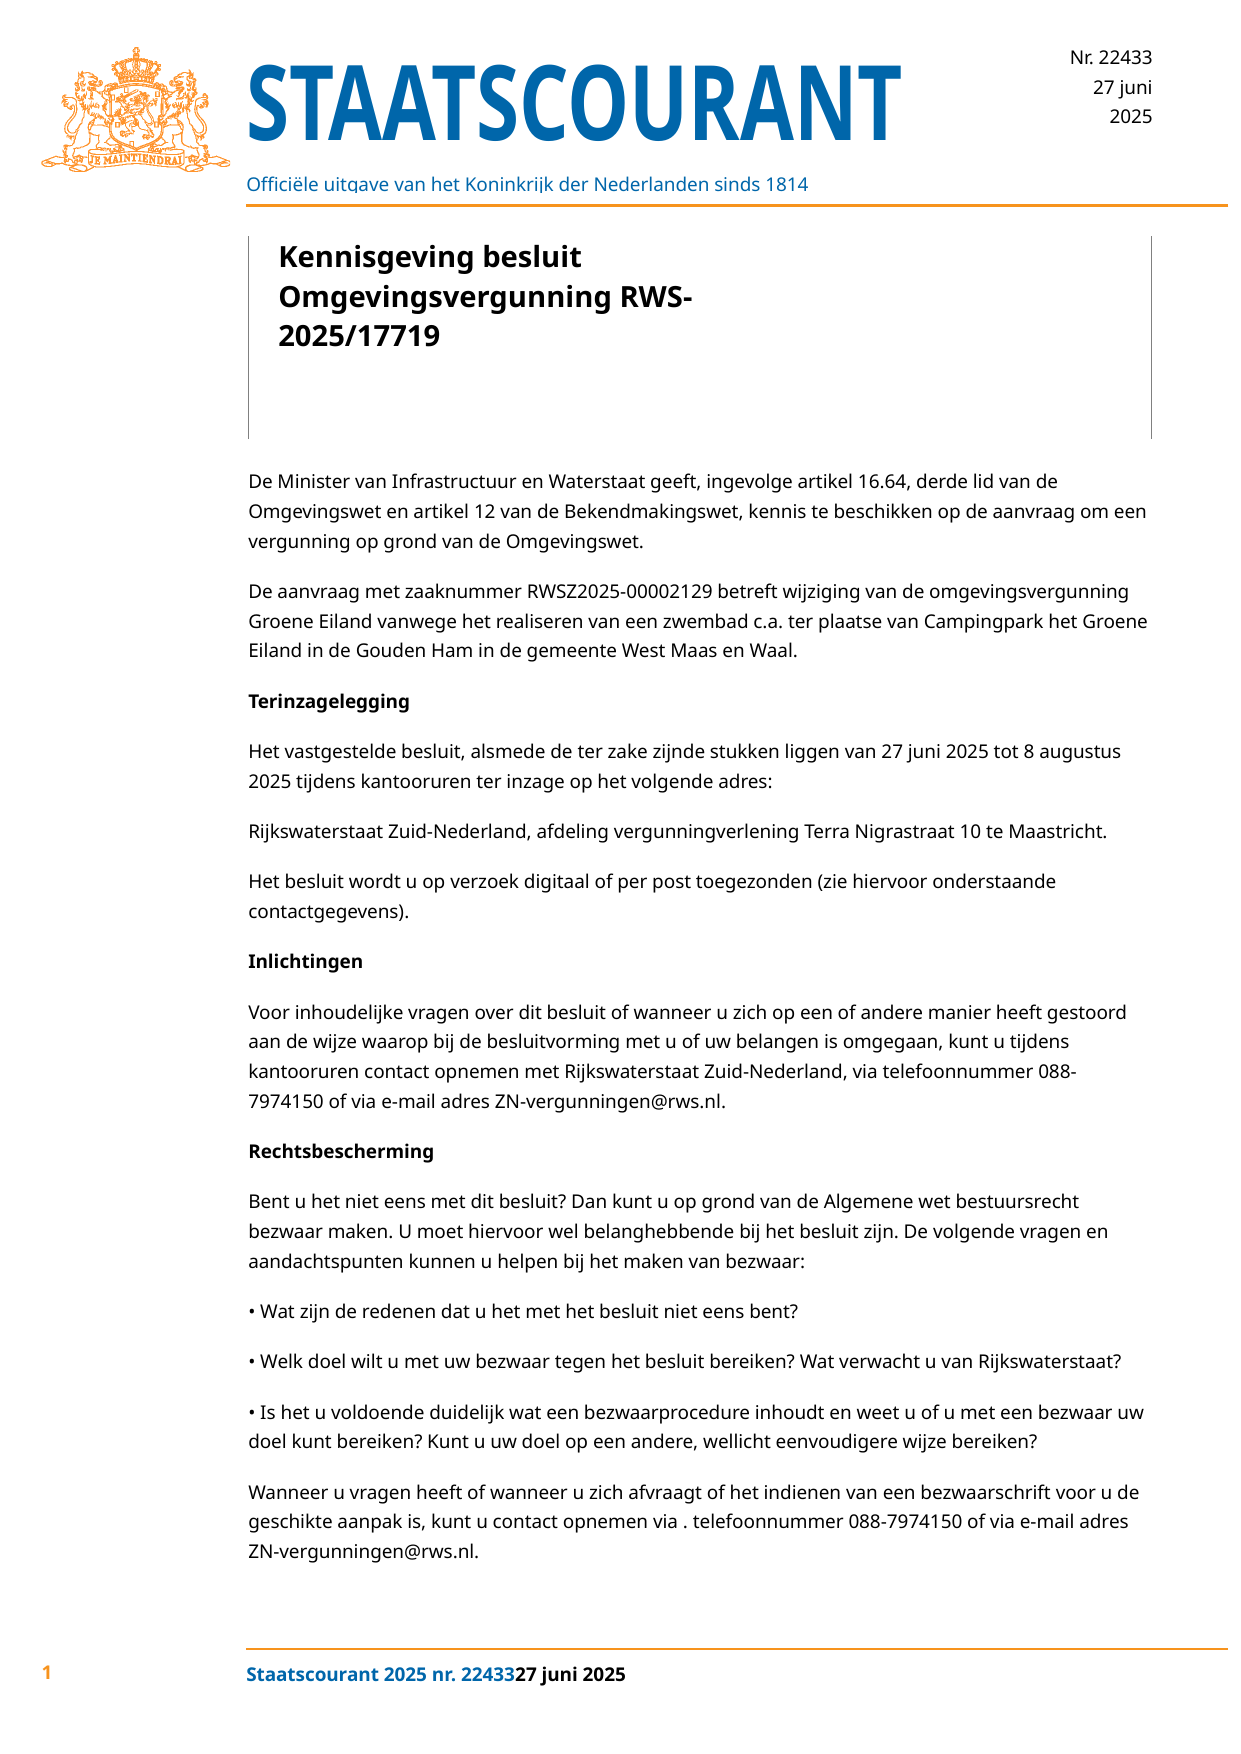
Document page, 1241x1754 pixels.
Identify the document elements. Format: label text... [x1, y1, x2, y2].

text Het besluit wordt u op verzoek digitaal of per post toegezonden (zie hiervoor onderstaande contactgegevens). [248, 869, 1152, 924]
text Rijkswaterstaat Zuid-Nederland, afdeling vergunningverlening Terra Nigrastraat 10 te Maastricht. [248, 818, 1152, 844]
text Bent u het niet eens met dit besluit? Dan kunt u op grond van de Algemene wet bestuursrecht bezwaar maken. U moet hiervoor wel belanghebbende bij het besluit zijn. De volgende vragen en aandachtspunten kunnen u helpen bij het maken van bezwaar: [248, 1189, 1152, 1273]
text De aanvraag met zaaknummer RWSZ2025-00002129 betreft wijziging van de omgevingsvergunning Groene Eiland vanwege het realiseren van een zwembad c.a. ter plaatse van Campingpark het Groene Eiland in de Gouden Ham in de gemeente West Maas en Waal. [248, 578, 1152, 663]
text Terinzagelegging [248, 688, 1152, 713]
table_header [850, 236, 912, 413]
picture [41, 47, 231, 172]
table_header Kennisgeving besluit Omgevingsvergunning RWS-2025/17719 [249, 236, 850, 439]
text Rechtsbescherming [248, 1138, 1152, 1164]
table_header [1090, 236, 1151, 413]
table_header [850, 414, 1151, 439]
text Voor inhoudelijke vragen over dit besluit of wanneer u zich op een of andere manier heeft gestoord aan de wijze waarop bij de besluitvorming met u of uw belangen is omgegaan, kunt u tijdens kantooruren contact opnemen met Rijkswaterstaat Zuid-Nederland, via telefoonnummer 088-7974150 of via e-mail adres ZN-vergunningen@rws.nl. [248, 999, 1152, 1113]
text • Is het u voldoende duidelijk wat een bezwaarprocedure inhoudt en weet u of u met een bezwaar uw doel kunt bereiken? Kunt u uw doel op een andere, wellicht eenvoudigere wijze bereiken? [248, 1399, 1152, 1454]
text De Minister van Infrastructuur en Waterstaat geeft, ingevolge artikel 16.64, derde lid van de Omgevingswet en artikel 12 van de Bekendmakingswet, kennis te beschikken op de aanvraag om een vergunning op grond van de Omgevingswet. [248, 469, 1152, 553]
text Het vastgestelde besluit, alsmede de ter zake zijnde stukken liggen van 27 juni 2025 tot 8 augustus 2025 tijdens kantooruren ter inzage op het volgende adres: [248, 738, 1152, 793]
text • Wat zijn de redenen dat u het met het besluit niet eens bent? [248, 1298, 1152, 1324]
text Inlichtingen [248, 949, 1152, 974]
text Wanneer u vragen heeft of wanneer u zich afvraagt of het indienen van een bezwaarschrift voor u de geschikte aanpak is, kunt u contact opnemen via . telefoonnummer 088-7974150 of via e-mail adres ZN-vergunningen@rws.nl. [248, 1479, 1152, 1564]
text • Welk doel wilt u met uw bezwaar tegen het besluit bereiken? Wat verwacht u van Rijkswaterstaat? [248, 1349, 1152, 1374]
picture [912, 236, 1090, 414]
